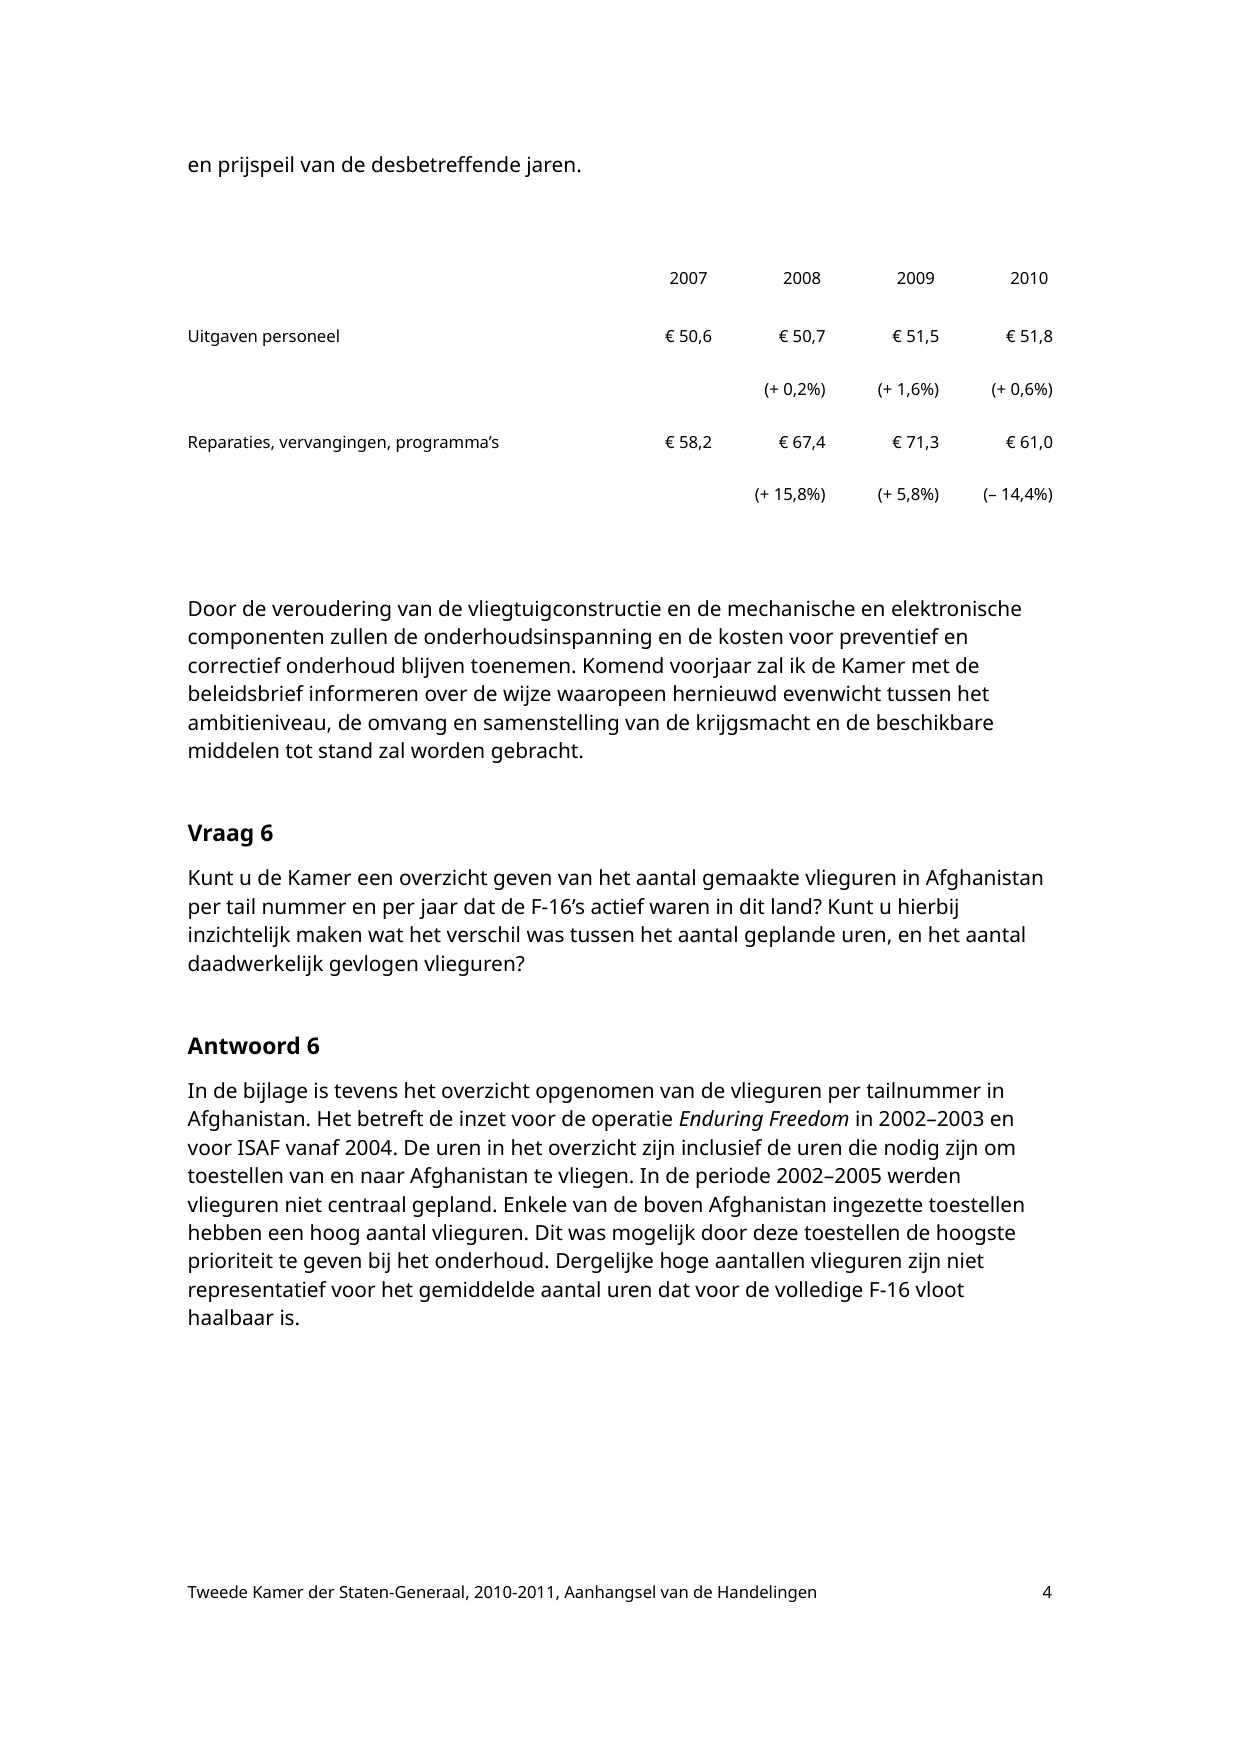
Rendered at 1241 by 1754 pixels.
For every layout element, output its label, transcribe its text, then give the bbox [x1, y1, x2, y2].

table_cell € 71,3 (+ 5,8%) [825, 430, 939, 536]
table_header [188, 266, 598, 325]
text Door de veroudering van de vliegtuigconstructie en de mechanische en elektronische componenten zullen de onderhoudsinspanning en de kosten voor preventief en correctief onderhoud blijven toenemen. Komend voorjaar zal ik de Kamer met de beleidsbrief informeren over de wijze waaropeen hernieuwd evenwicht tussen het ambitieniveau, de omvang en samenstelling van de krijgsmacht en de beschikbare middelen tot stand zal worden gebracht. [187, 594, 1053, 765]
table_cell € 51,5 (+ 1,6%) [825, 325, 939, 430]
table_header 2008 [712, 266, 825, 325]
table_cell € 67,4 (+ 15,8%) [712, 430, 825, 536]
table_cell € 61,0 (– 14,4%) [939, 430, 1053, 536]
table_cell Reparaties, vervangingen, programma’s [188, 430, 598, 536]
table_header 2010 [939, 266, 1053, 325]
subtitle Vraag 6 [187, 817, 1053, 848]
table_header 2007 [598, 266, 712, 325]
text Kunt u de Kamer een overzicht geven van het aantal gemaakte vlieguren in Afghanistan per tail nummer en per jaar dat de F-16’s actief waren in dit land? Kunt u hierbij inzichtelijk maken wat het verschil was tussen het aantal geplande uren, en het aantal daadwerkelijk gevlogen vlieguren? [187, 863, 1053, 977]
table_cell € 58,2 [598, 430, 712, 536]
subtitle Antwoord 6 [187, 1030, 1053, 1061]
table_header 2009 [825, 266, 939, 325]
text In de bijlage is tevens het overzicht opgenomen van de vlieguren per tailnummer in Afghanistan. Het betreft de inzet voor de operatie Enduring Freedom in 2002–2003 en voor ISAF vanaf 2004. De uren in het overzicht zijn inclusief de uren die nodig zijn om toestellen van en naar Afghanistan te vliegen. In de periode 2002–2005 werden vlieguren niet centraal gepland. Enkele van de boven Afghanistan ingezette toestellen hebben een hoog aantal vlieguren. Dit was mogelijk door deze toestellen de hoogste prioriteit te geven bij het onderhoud. Dergelijke hoge aantallen vlieguren zijn niet representatief voor het gemiddelde aantal uren dat voor de volledige F-16 vloot haalbaar is. [187, 1076, 1053, 1332]
table_cell € 51,8 (+ 0,6%) [939, 325, 1053, 430]
text en prijspeil van de desbetreffende jaren. [187, 150, 1053, 178]
table_cell € 50,6 [598, 325, 712, 430]
table_cell € 50,7 (+ 0,2%) [712, 325, 825, 430]
table_cell Uitgaven personeel [188, 325, 598, 430]
